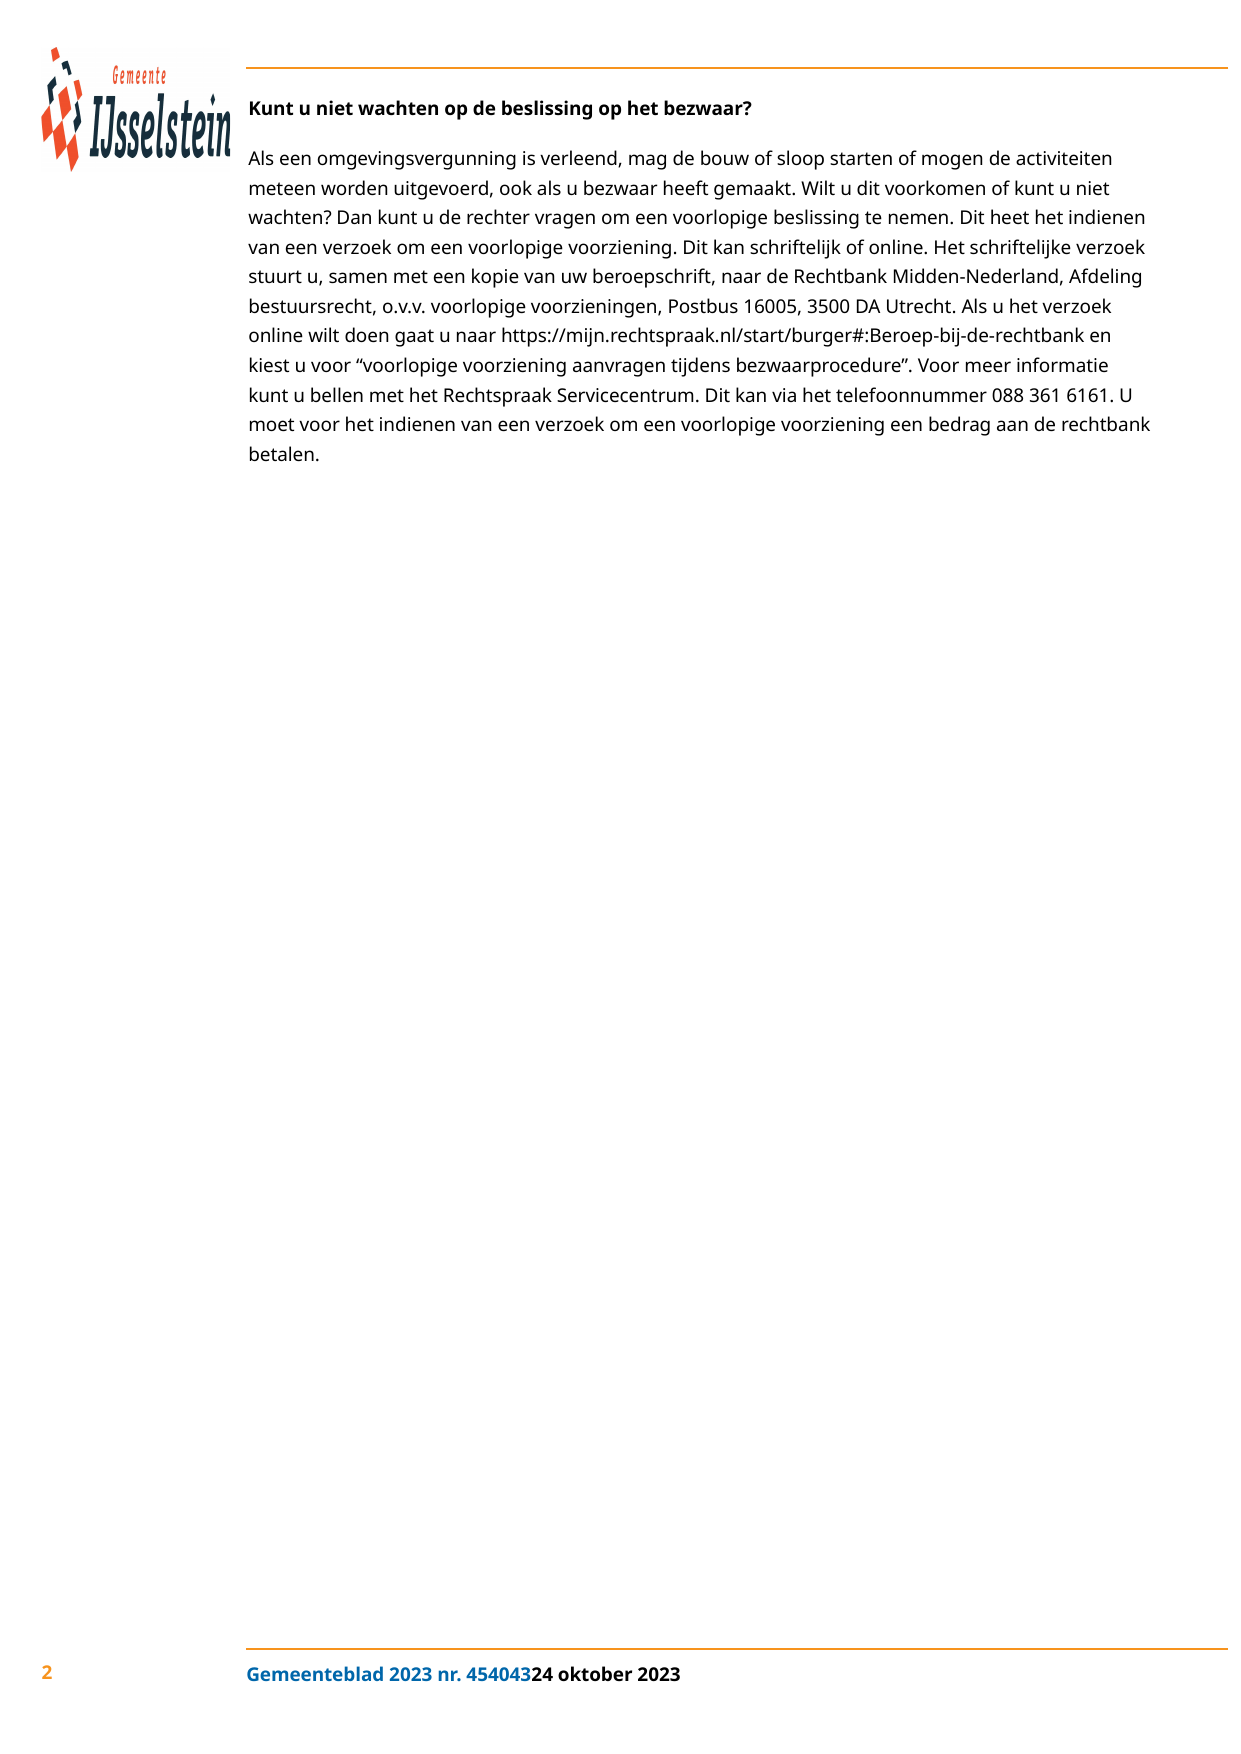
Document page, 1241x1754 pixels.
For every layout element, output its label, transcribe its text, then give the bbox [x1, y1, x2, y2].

picture [41, 47, 231, 172]
text Als een omgevingsvergunning is verleend, mag de bouw of sloop starten of mogen de activiteiten meteen worden uitgevoerd, ook als u bezwaar heeft gemaakt. Wilt u dit voorkomen of kunt u niet wachten? Dan kunt u de rechter vragen om een voorlopige beslissing te nemen. Dit heet het indienen van een verzoek om een voorlopige voorziening. Dit kan schriftelijk of online. Het schriftelijke verzoek stuurt u, samen met een kopie van uw beroepschrift, naar de Rechtbank Midden-Nederland, Afdeling bestuursrecht, o.v.v. voorlopige voorzieningen, Postbus 16005, 3500 DA Utrecht. Als u het verzoek online wilt doen gaat u naar https://mijn.rechtspraak.nl/start/burger#:Beroep-bij-de-rechtbank en kiest u voor “voorlopige voorziening aanvragen tijdens bezwaarprocedure”. Voor meer informatie kunt u bellen met het Rechtspraak Servicecentrum. Dit kan via het telefoonnummer 088 361 6161. U moet voor het indienen van een verzoek om een voorlopige voorziening een bedrag aan de rechtbank betalen. [248, 145, 1152, 467]
text Kunt u niet wachten op de beslissing op het bezwaar? [248, 95, 1152, 121]
